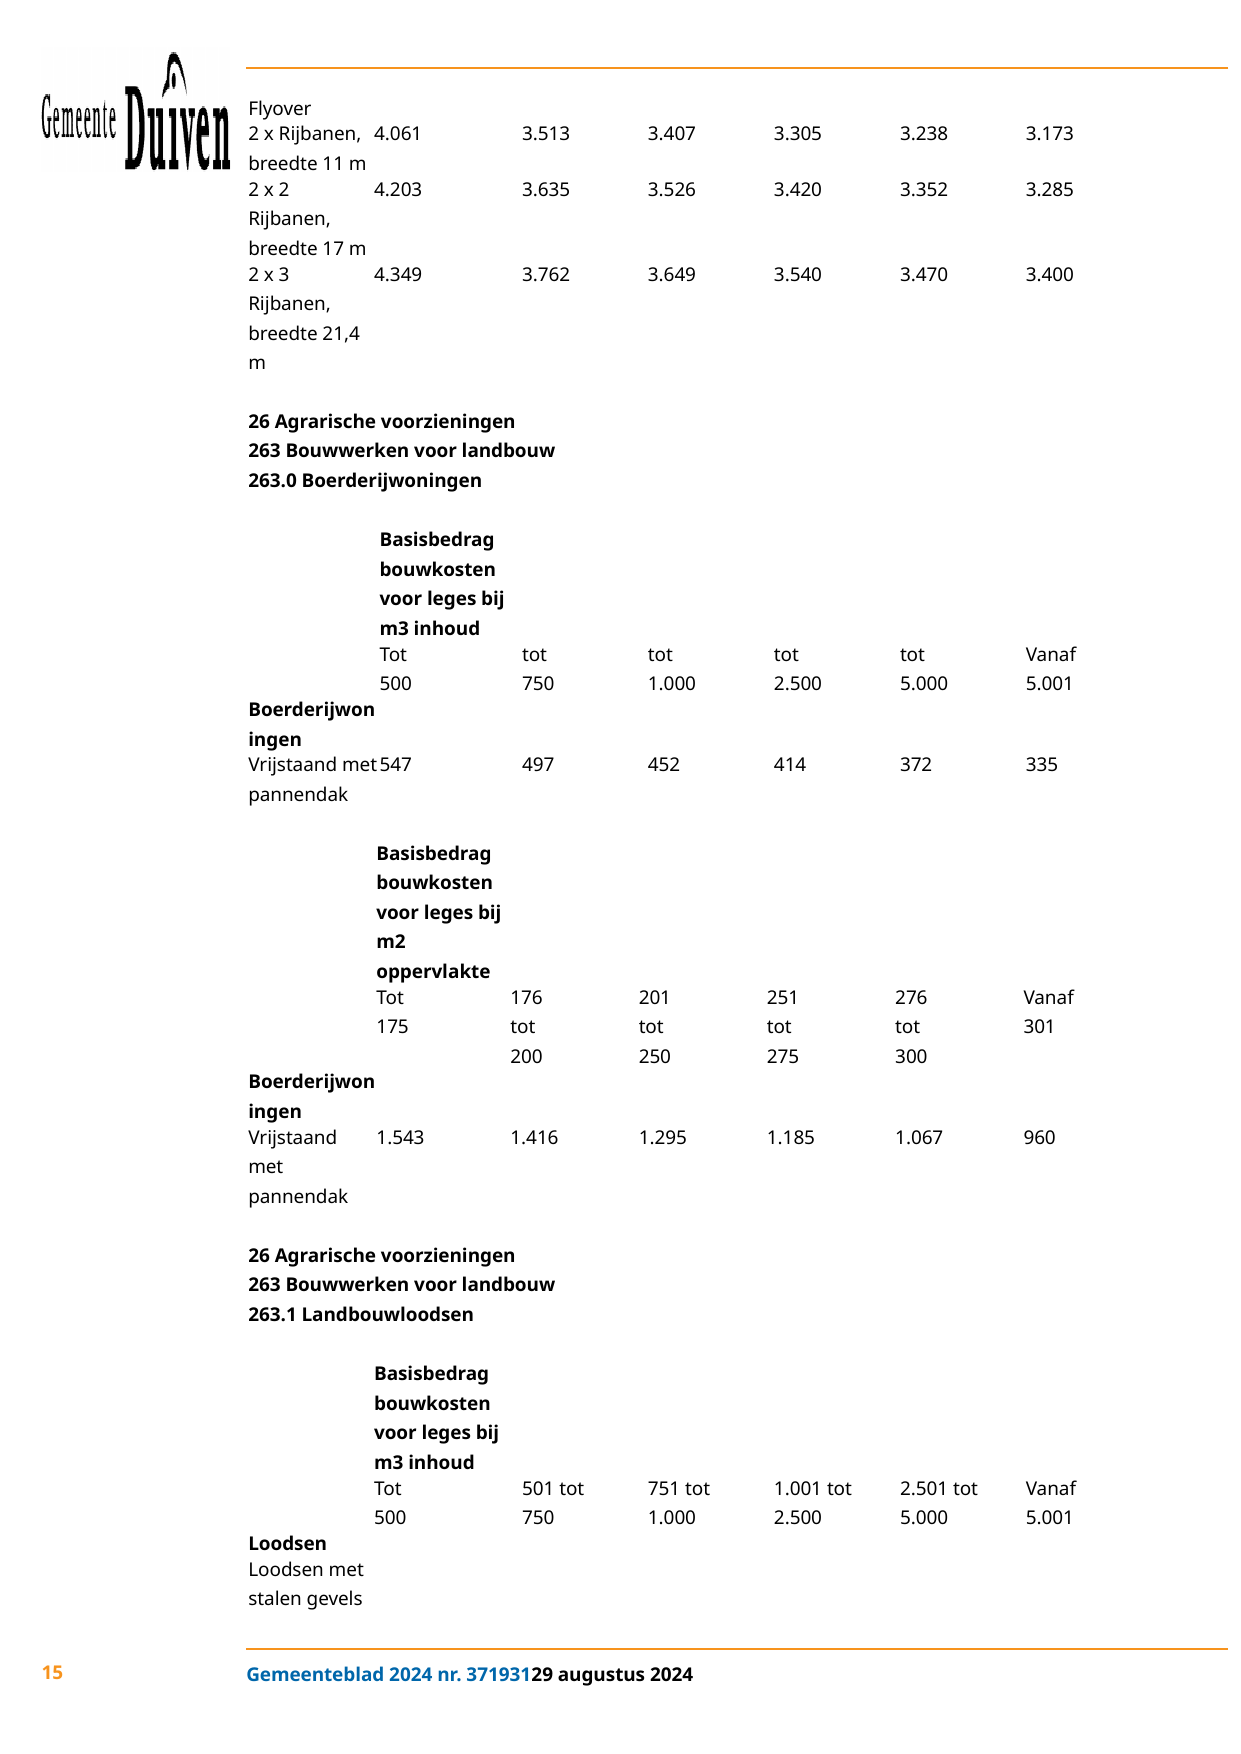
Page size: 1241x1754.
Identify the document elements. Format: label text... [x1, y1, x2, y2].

table_cell 3.635 [522, 176, 648, 261]
table_cell [374, 95, 522, 121]
table_cell 2 x 2 Rijbanen, breedte 17 m [248, 176, 374, 261]
table_cell 3.513 [522, 121, 648, 176]
table_cell Loodsen [248, 1530, 374, 1556]
table_cell 501 tot 750 [522, 1475, 648, 1530]
table_cell 176 tot 200 [510, 984, 638, 1069]
table_cell [774, 696, 900, 752]
table_cell [376, 1069, 510, 1124]
text 263 Bouwwerken voor landbouw [248, 438, 1152, 463]
picture [41, 47, 231, 172]
table_cell [510, 1069, 638, 1124]
table_cell Flyover [248, 95, 374, 121]
table_cell 3.762 [522, 261, 648, 375]
table_cell 2.501 tot 5.000 [900, 1475, 1026, 1530]
table_cell 3.526 [648, 176, 774, 261]
table_cell [522, 95, 648, 121]
table_cell 3.285 [1026, 176, 1152, 261]
table_cell Tot 500 [379, 641, 522, 696]
table_cell 3.407 [648, 121, 774, 176]
table_cell [1026, 1556, 1152, 1611]
table_cell [248, 641, 379, 696]
table_cell [1026, 1530, 1152, 1556]
table_cell [522, 696, 648, 752]
table_cell [1026, 95, 1152, 121]
table_cell 4.061 [374, 121, 522, 176]
table_cell 3.420 [774, 176, 900, 261]
table_cell [648, 95, 774, 121]
table_cell [774, 1530, 900, 1556]
text 263.0 Boerderijwoningen [248, 467, 1152, 493]
table_cell 4.203 [374, 176, 522, 261]
table_cell 414 [774, 752, 900, 807]
table_cell 1.185 [767, 1124, 895, 1209]
table_cell 3.352 [900, 176, 1026, 261]
table_cell tot 1.000 [648, 641, 774, 696]
table_cell 3.400 [1026, 261, 1152, 375]
table_cell 497 [522, 752, 648, 807]
table_cell [379, 696, 522, 752]
table_cell Vrijstaand met pannendak [248, 1124, 376, 1209]
table_cell [900, 696, 1026, 752]
table_header [248, 840, 376, 984]
table_cell [639, 1069, 767, 1124]
table_cell Tot 500 [374, 1475, 522, 1530]
table_cell Vanaf 301 [1023, 984, 1152, 1069]
table_cell 3.173 [1026, 121, 1152, 176]
table_cell [774, 1556, 900, 1611]
table_cell [900, 1556, 1026, 1611]
table_cell 3.540 [774, 261, 900, 375]
table_cell 251 tot 275 [767, 984, 895, 1069]
table_cell 4.349 [374, 261, 522, 375]
table_cell 372 [900, 752, 1026, 807]
table_cell 3.649 [648, 261, 774, 375]
table_cell 751 tot 1.000 [648, 1475, 774, 1530]
table_cell [1026, 696, 1152, 752]
text 26 Agrarische voorzieningen [248, 408, 1152, 434]
table_cell 2 x Rijbanen, breedte 11 m [248, 121, 374, 176]
table_cell Boerderijwoningen [248, 696, 379, 752]
table_cell Loodsen met stalen gevels [248, 1556, 374, 1611]
table_cell [895, 1069, 1023, 1124]
table_cell [648, 1530, 774, 1556]
table_cell Tot 175 [376, 984, 510, 1069]
table_cell tot 750 [522, 641, 648, 696]
table_cell [522, 1556, 648, 1611]
text 26 Agrarische voorzieningen [248, 1242, 1152, 1267]
table_cell Vanaf 5.001 [1026, 1475, 1152, 1530]
table_cell [248, 1475, 374, 1530]
table_cell 1.416 [510, 1124, 638, 1209]
table_cell [374, 1530, 522, 1556]
text 263 Bouwwerken voor landbouw [248, 1271, 1152, 1297]
table_cell [648, 1556, 774, 1611]
table_cell 1.295 [639, 1124, 767, 1209]
table_cell 1.543 [376, 1124, 510, 1209]
table_header [248, 526, 379, 641]
table_header Basisbedrag bouwkosten voor leges bij m2 oppervlakte [376, 840, 510, 984]
table_cell 2 x 3 Rijbanen, breedte 21,4 m [248, 261, 374, 375]
table_cell 1.001 tot 2.500 [774, 1475, 900, 1530]
table_cell 335 [1026, 752, 1152, 807]
table_cell 547 [379, 752, 522, 807]
table_cell 3.305 [774, 121, 900, 176]
table_cell [522, 1530, 648, 1556]
table_cell 960 [1023, 1124, 1152, 1209]
table_cell [900, 1530, 1026, 1556]
table_cell Vrijstaand met pannendak [248, 752, 379, 807]
text 263.1 Landbouwloodsen [248, 1301, 1152, 1327]
table_cell [248, 984, 376, 1069]
table_cell 3.238 [900, 121, 1026, 176]
table_header Basisbedrag bouwkosten voor leges bij m3 inhoud [379, 526, 522, 641]
table_cell [648, 696, 774, 752]
table_cell [774, 95, 900, 121]
table_header [248, 1360, 374, 1475]
table_cell tot 5.000 [900, 641, 1026, 696]
table_cell 276 tot 300 [895, 984, 1023, 1069]
table_cell 452 [648, 752, 774, 807]
table_cell Boerderijwoningen [248, 1069, 376, 1124]
table_cell [1023, 1069, 1152, 1124]
table_cell 3.470 [900, 261, 1026, 375]
table_cell [900, 95, 1026, 121]
table_cell 201 tot 250 [639, 984, 767, 1069]
table_cell [767, 1069, 895, 1124]
table_cell Vanaf 5.001 [1026, 641, 1152, 696]
table_header Basisbedrag bouwkosten voor leges bij m3 inhoud [374, 1360, 522, 1475]
table_cell tot 2.500 [774, 641, 900, 696]
table_cell 1.067 [895, 1124, 1023, 1209]
table_cell [374, 1556, 522, 1611]
